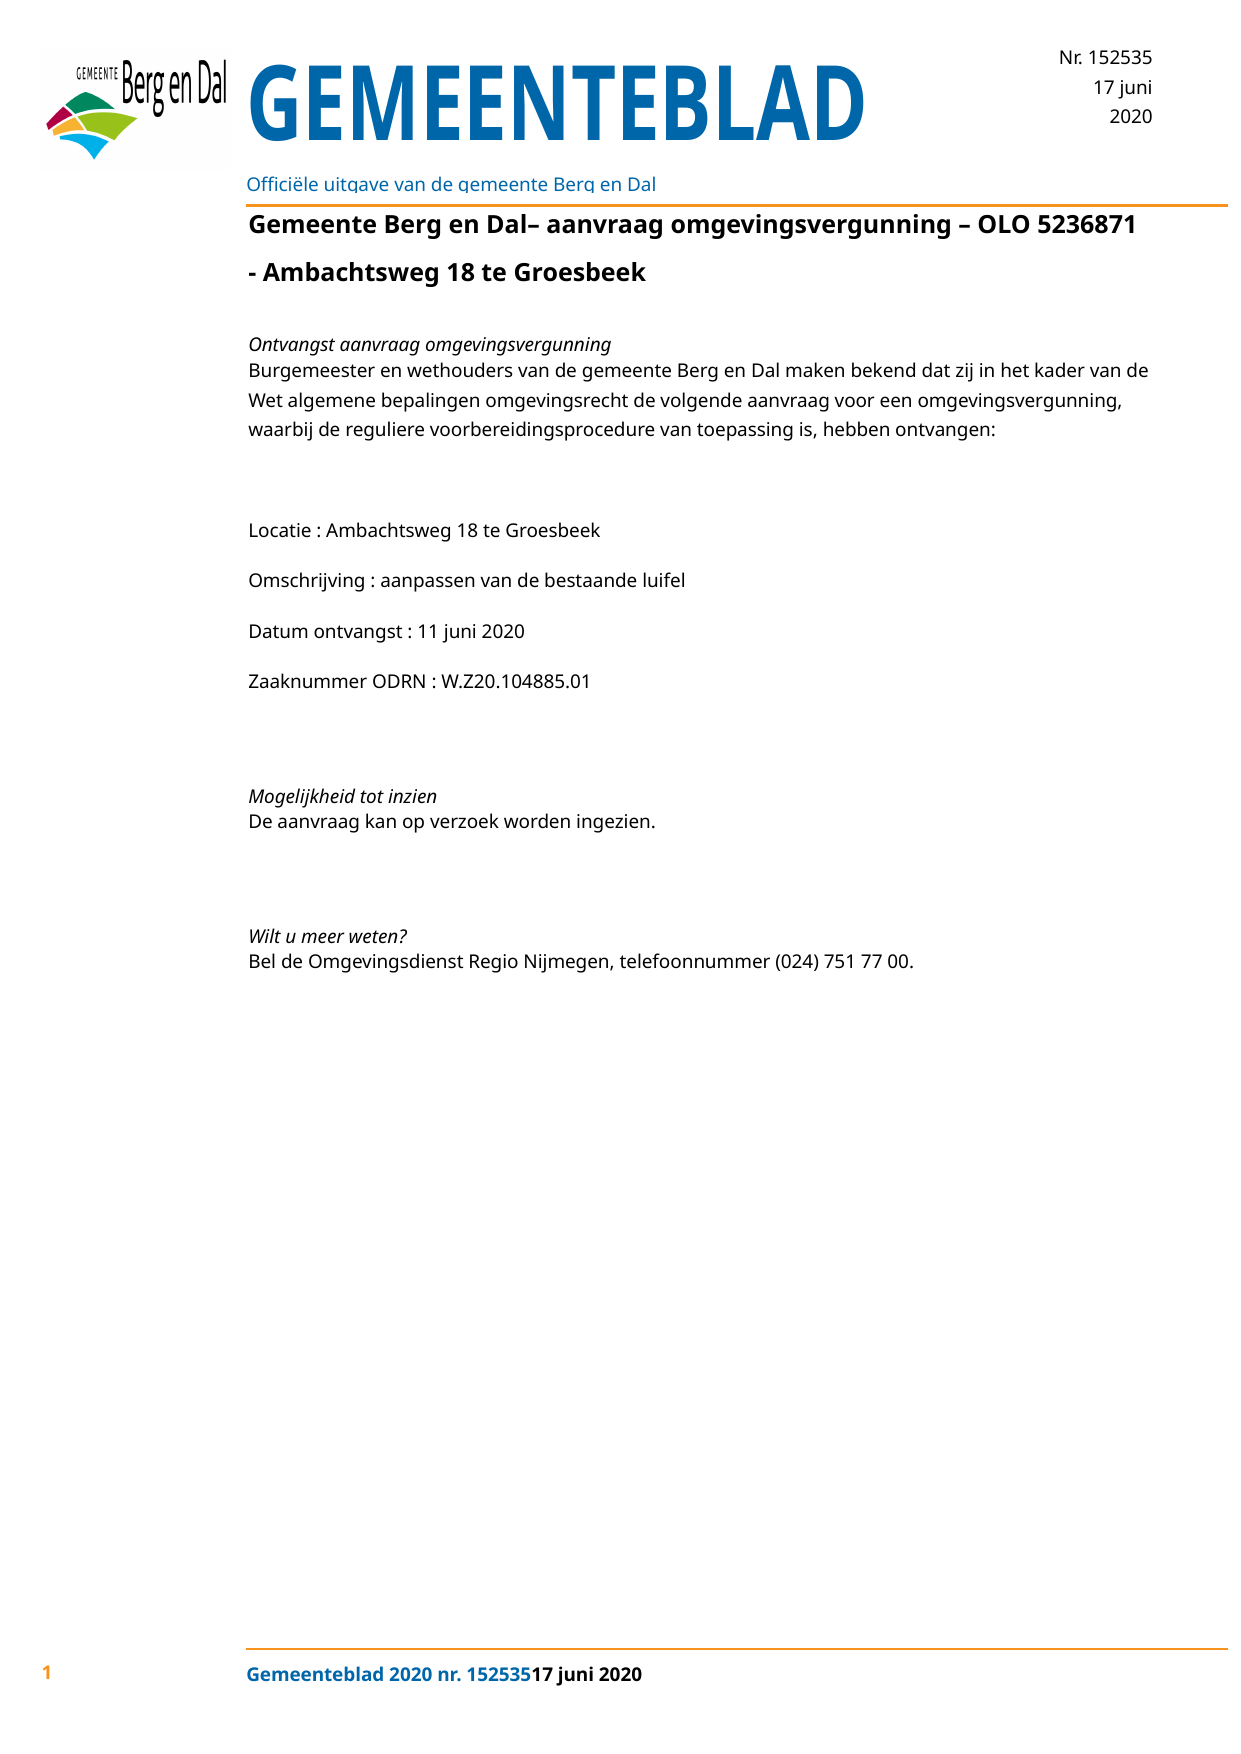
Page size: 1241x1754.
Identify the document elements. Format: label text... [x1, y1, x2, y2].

text Datum ontvangst : 11 juni 2020 [248, 618, 1152, 644]
text Omschrijving : aanpassen van de bestaande luifel [248, 568, 1152, 593]
text Zaaknummer ODRN : W.Z20.104885.01 [248, 668, 1152, 694]
text Gemeente Berg en Dal– aanvraag omgevingsvergunning – OLO 5236871 - Ambachtsweg 18 te Groesbeek [248, 207, 1152, 288]
text Burgemeester en wethouders van de gemeente Berg en Dal maken bekend dat zij in het kader van de Wet algemene bepalingen omgevingsrecht de volgende aanvraag voor een omgevingsvergunning, waarbij de reguliere voorbereidingsprocedure van toepassing is, hebben ontvangen: [248, 357, 1152, 442]
text Mogelijkheid tot inzien [248, 783, 1152, 808]
text Ontvangst aanvraag omgevingsvergunning [248, 331, 1152, 357]
text De aanvraag kan op verzoek worden ingezien. [248, 808, 1152, 834]
text Bel de Omgevingsdienst Regio Nijmegen, telefoonnummer (024) 751 77 00. [248, 949, 1152, 974]
text Locatie : Ambachtsweg 18 te Groesbeek [248, 517, 1152, 543]
picture [41, 47, 231, 172]
text Wilt u meer weten? [248, 923, 1152, 949]
